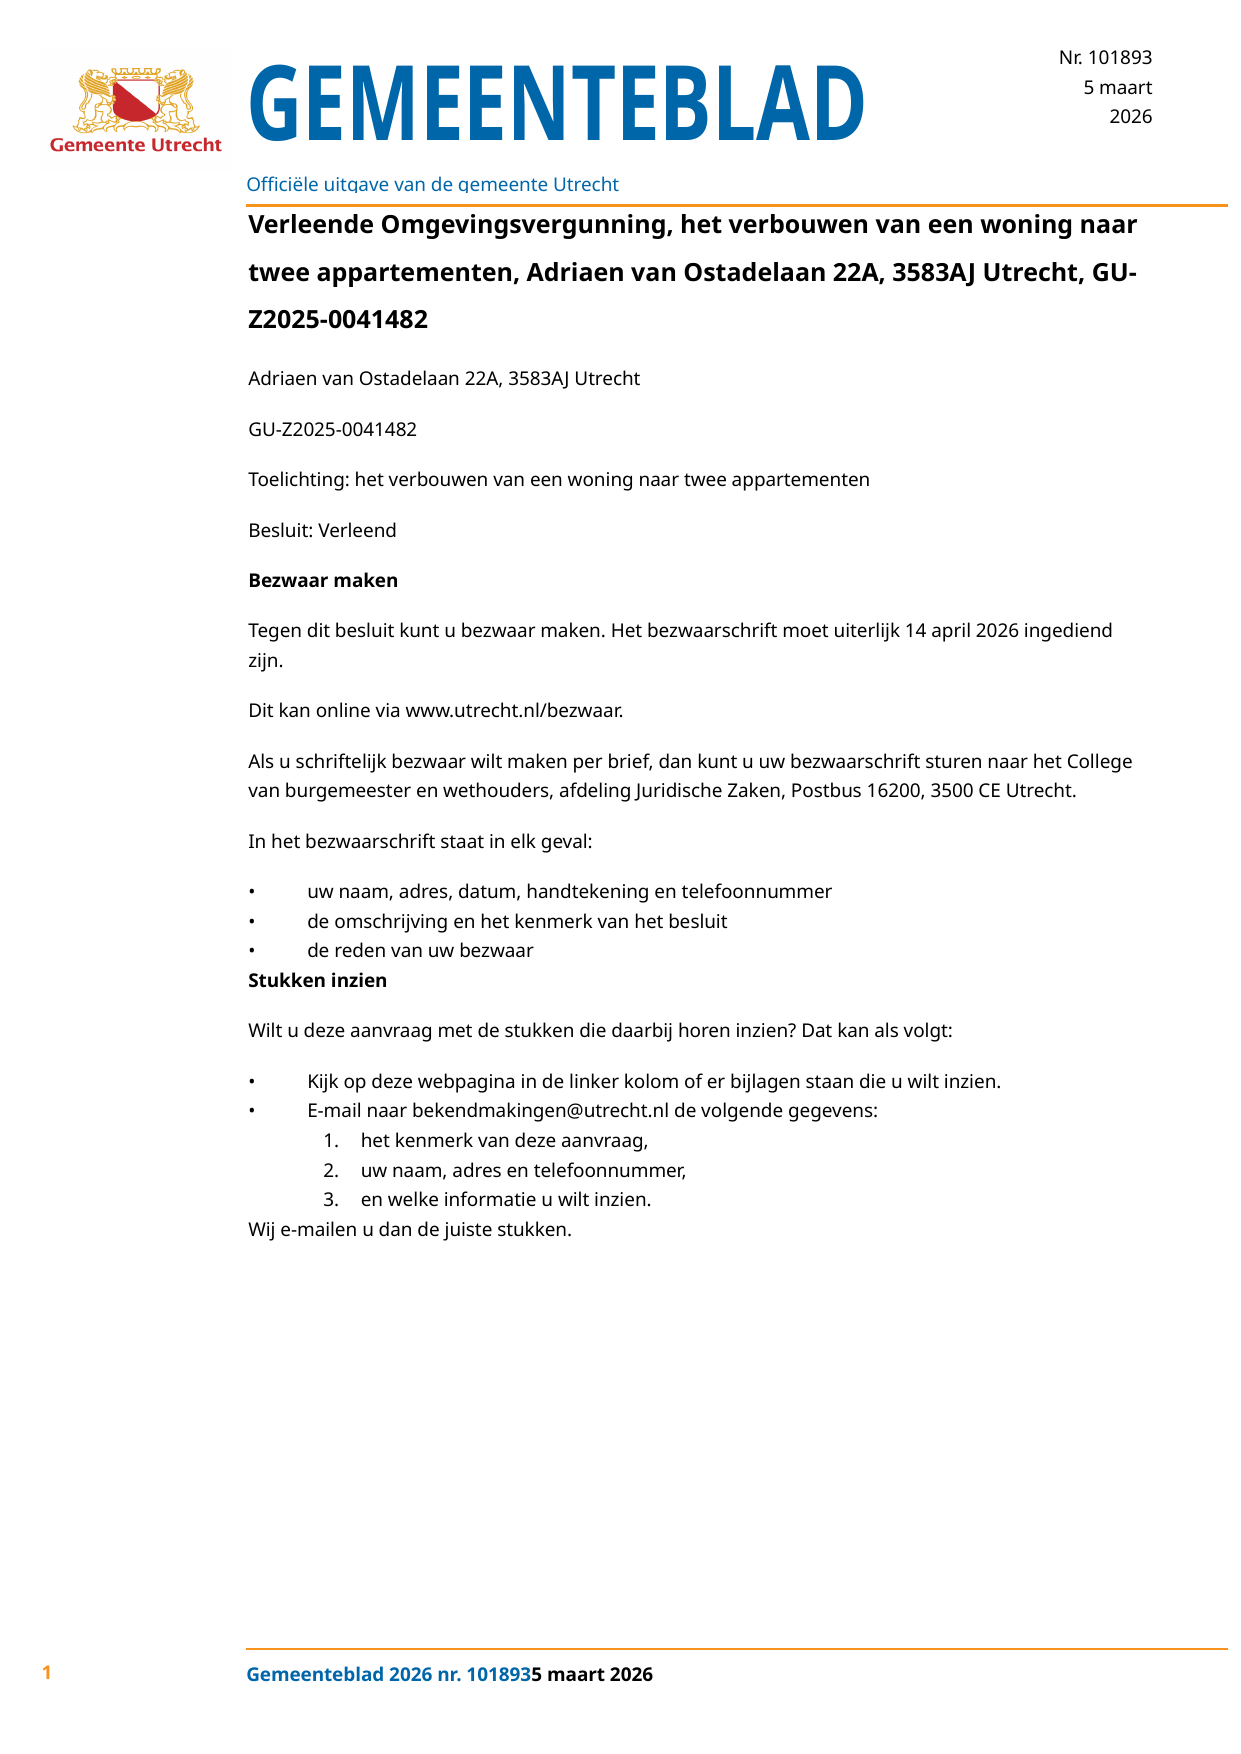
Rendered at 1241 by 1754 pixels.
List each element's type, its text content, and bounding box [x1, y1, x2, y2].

text Verleende Omgevingsvergunning, het verbouwen van een woning naar twee appartementen, Adriaen van Ostadelaan 22A, 3583AJ Utrecht, GU-Z2025-0041482 [248, 207, 1152, 336]
text Adriaen van Ostadelaan 22A, 3583AJ Utrecht [248, 366, 1152, 391]
list Kijk op deze webpagina in de linker kolom of er bijlagen staan die u wilt inzien. [248, 1068, 1152, 1094]
text Besluit: Verleend [248, 517, 1152, 542]
text Stukken inzien [248, 967, 1152, 993]
list E-mail naar bekendmakingen@utrecht.nl de volgende gegevens: [248, 1098, 1152, 1123]
text GU-Z2025-0041482 [248, 416, 1152, 442]
text In het bezwaarschrift staat in elk geval: [248, 828, 1152, 854]
text Toelichting: het verbouwen van een woning naar twee appartementen [248, 466, 1152, 492]
list de reden van uw bezwaar [248, 938, 1152, 963]
list het kenmerk van deze aanvraag, [323, 1127, 1152, 1153]
text Tegen dit besluit kunt u bezwaar maken. Het bezwaarschrift moet uiterlijk 14 april 2026 ingediend zijn. [248, 618, 1152, 673]
text Als u schriftelijk bezwaar wilt maken per brief, dan kunt u uw bezwaarschrift sturen naar het College van burgemeester en wethouders, afdeling Juridische Zaken, Postbus 16200, 3500 CE Utrecht. [248, 748, 1152, 803]
text Bezwaar maken [248, 567, 1152, 593]
list uw naam, adres, datum, handtekening en telefoonnummer [248, 878, 1152, 904]
text Wilt u deze aanvraag met de stukken die daarbij horen inzien? Dat kan als volgt: [248, 1018, 1152, 1043]
list uw naam, adres en telefoonnummer, [323, 1157, 1152, 1182]
text Wij e-mailen u dan de juiste stukken. [248, 1216, 1152, 1242]
list de omschrijving en het kenmerk van het besluit [248, 908, 1152, 934]
picture [41, 47, 231, 172]
text Dit kan online via www.utrecht.nl/bezwaar. [248, 698, 1152, 723]
list en welke informatie u wilt inzien. [323, 1186, 1152, 1212]
